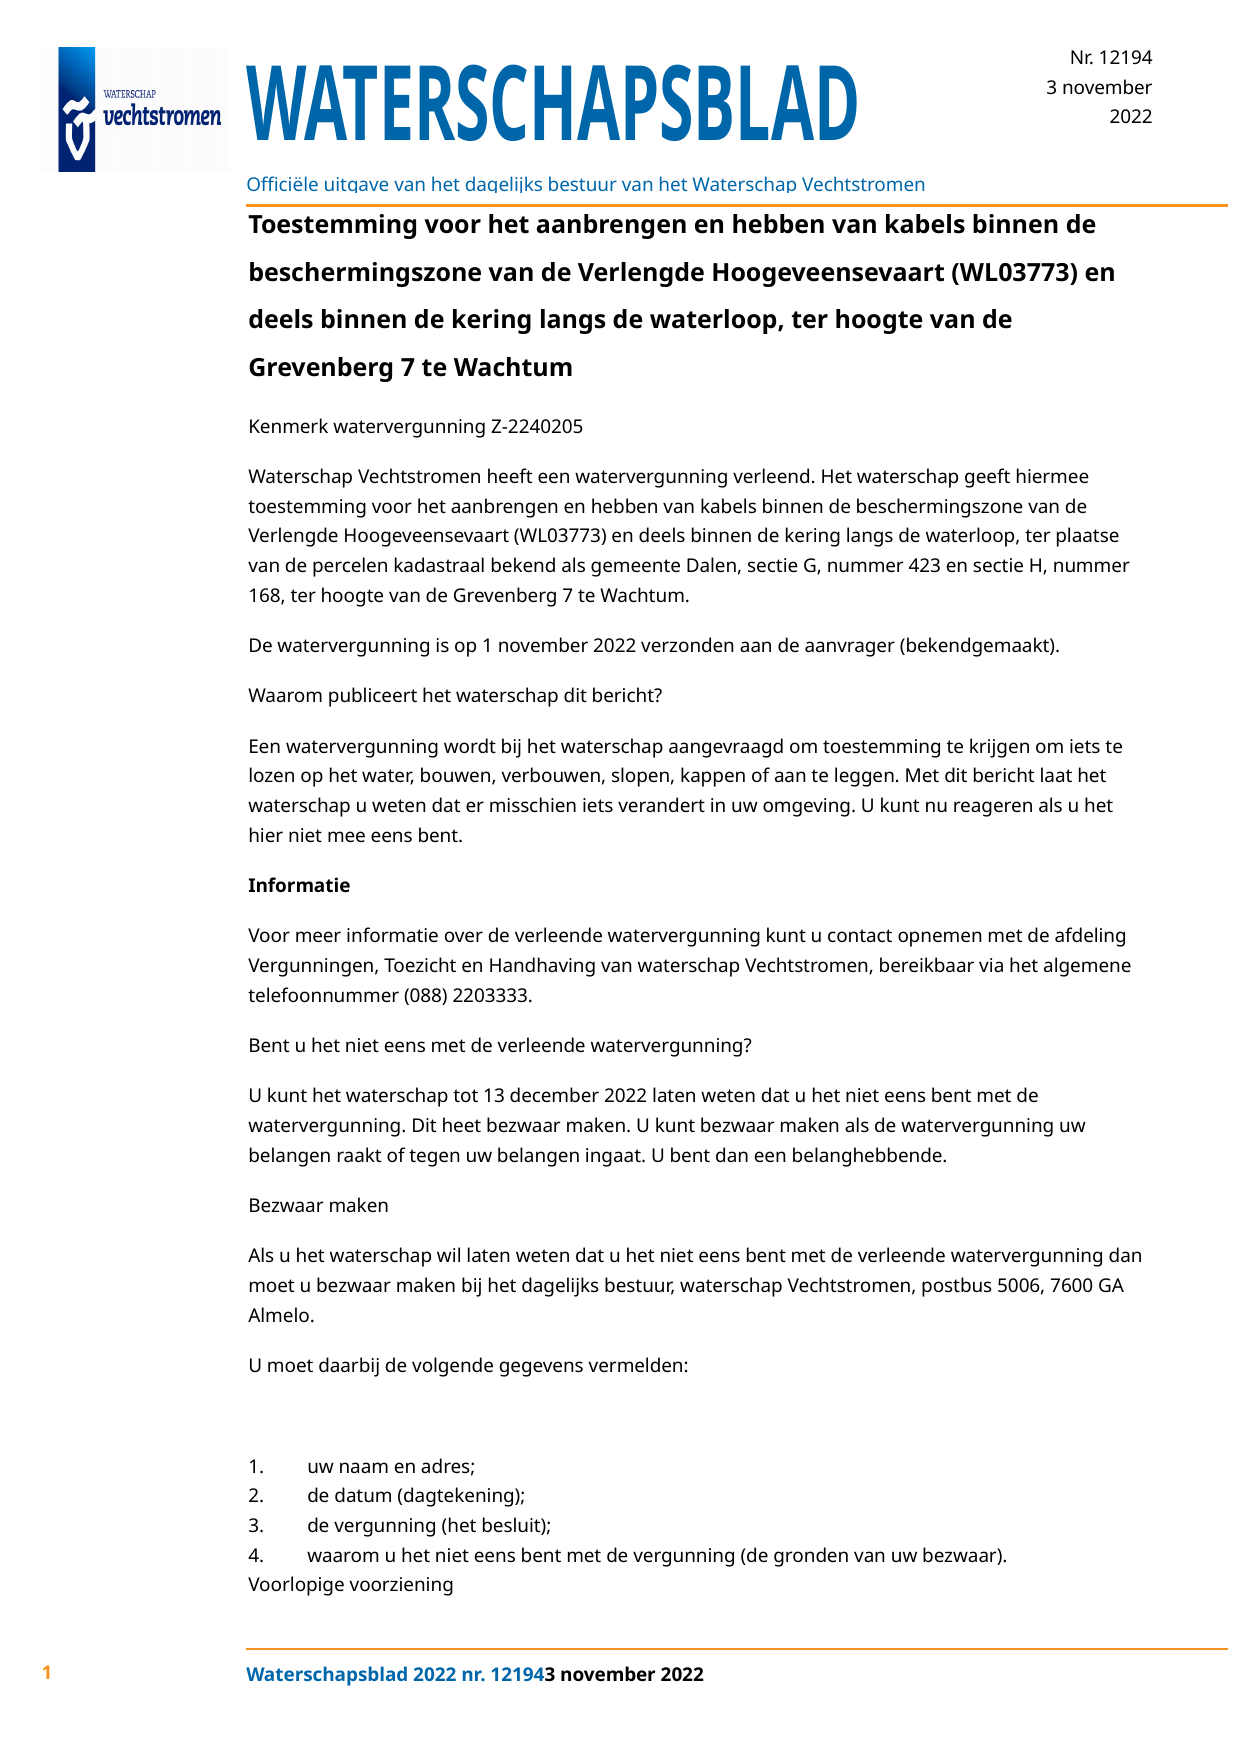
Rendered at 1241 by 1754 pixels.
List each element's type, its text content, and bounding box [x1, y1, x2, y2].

text Informatie [248, 872, 1152, 898]
text Bent u het niet eens met de verleende watervergunning? [248, 1032, 1152, 1058]
text Toestemming voor het aanbrengen en hebben van kabels binnen de beschermingszone van de Verlengde Hoogeveensevaart (WL03773) en deels binnen de kering langs de waterloop, ter hoogte van de Grevenberg 7 te Wachtum [248, 207, 1152, 384]
list de datum (dagtekening); [248, 1483, 1152, 1508]
list waarom u het niet eens bent met de vergunning (de gronden van uw bezwaar). [248, 1542, 1152, 1568]
text De watervergunning is op 1 november 2022 verzonden aan de aanvrager (bekendgemaakt). [248, 632, 1152, 658]
text Als u het waterschap wil laten weten dat u het niet eens bent met de verleende watervergunning dan moet u bezwaar maken bij het dagelijks bestuur, waterschap Vechtstromen, postbus 5006, 7600 GA Almelo. [248, 1243, 1152, 1328]
text Voor meer informatie over de verleende watervergunning kunt u contact opnemen met de afdeling Vergunningen, Toezicht en Handhaving van waterschap Vechtstromen, bereikbaar via het algemene telefoonnummer (088) 2203333. [248, 923, 1152, 1008]
text Bezwaar maken [248, 1192, 1152, 1218]
text Waarom publiceert het waterschap dit bericht? [248, 683, 1152, 708]
text U moet daarbij de volgende gegevens vermelden: [248, 1352, 1152, 1378]
text U kunt het waterschap tot 13 december 2022 laten weten dat u het niet eens bent met de watervergunning. Dit heet bezwaar maken. U kunt bezwaar maken als de watervergunning uw belangen raakt of tegen uw belangen ingaat. U bent dan een belanghebbende. [248, 1083, 1152, 1168]
list de vergunning (het besluit); [248, 1512, 1152, 1538]
text Kenmerk watervergunning Z-2240205 [248, 413, 1152, 439]
picture [41, 47, 231, 172]
text Een watervergunning wordt bij het waterschap aangevraagd om toestemming te krijgen om iets te lozen op het water, bouwen, verbouwen, slopen, kappen of aan te leggen. Met dit bericht laat het waterschap u weten dat er misschien iets verandert in uw omgeving. U kunt nu reageren als u het hier niet mee eens bent. [248, 733, 1152, 848]
list uw naam en adres; [248, 1453, 1152, 1479]
text Voorlopige voorziening [248, 1571, 1152, 1597]
text Waterschap Vechtstromen heeft een watervergunning verleend. Het waterschap geeft hiermee toestemming voor het aanbrengen en hebben van kabels binnen de beschermingszone van de Verlengde Hoogeveensevaart (WL03773) en deels binnen de kering langs de waterloop, ter plaatse van de percelen kadastraal bekend als gemeente Dalen, sectie G, nummer 423 en sectie H, nummer 168, ter hoogte van de Grevenberg 7 te Wachtum. [248, 463, 1152, 608]
